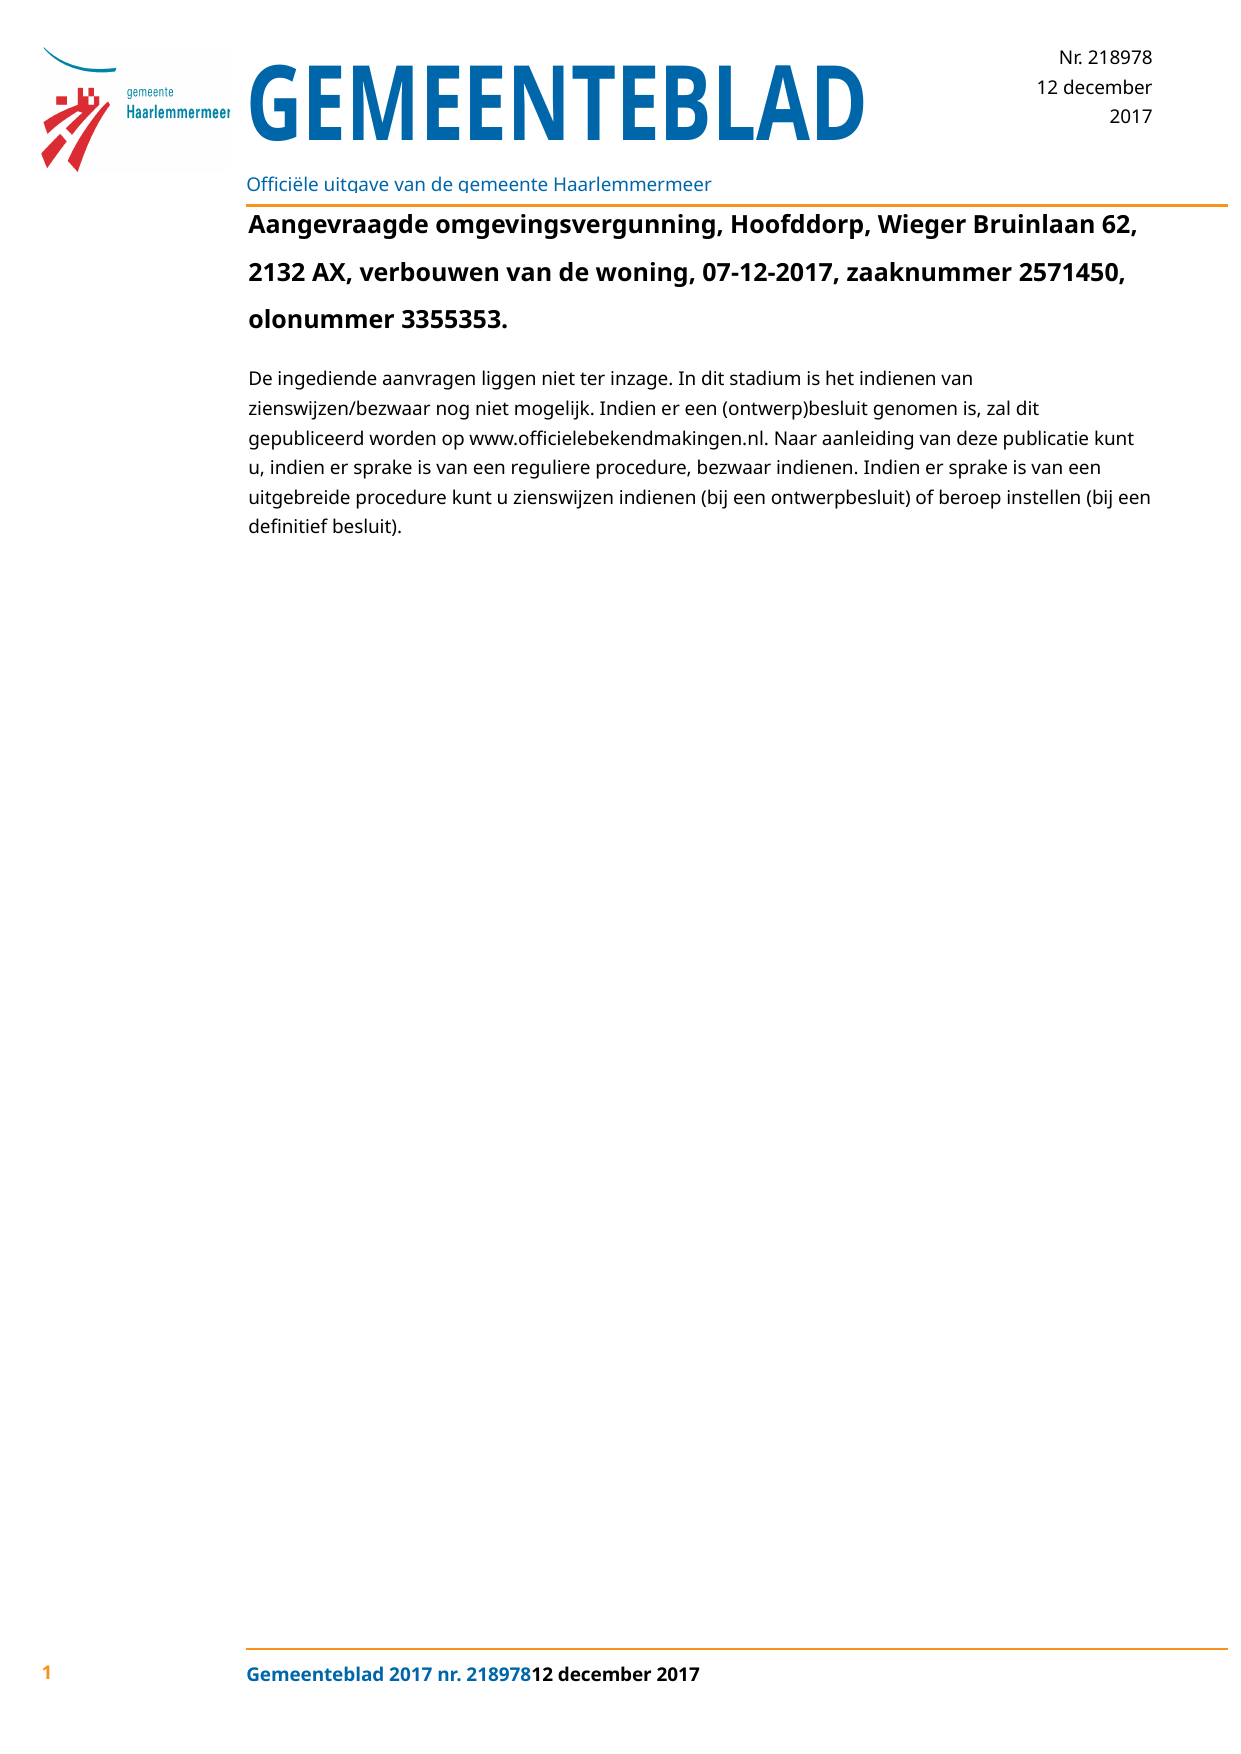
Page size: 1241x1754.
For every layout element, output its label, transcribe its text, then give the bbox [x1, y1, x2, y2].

text De ingediende aanvragen liggen niet ter inzage. In dit stadium is het indienen van zienswijzen/bezwaar nog niet mogelijk. Indien er een (ontwerp)besluit genomen is, zal dit gepubliceerd worden op www.officielebekendmakingen.nl. Naar aanleiding van deze publicatie kunt u, indien er sprake is van een reguliere procedure, bezwaar indienen. Indien er sprake is van een uitgebreide procedure kunt u zienswijzen indienen (bij een ontwerpbesluit) of beroep instellen (bij een definitief besluit). [248, 366, 1152, 539]
text Aangevraagde omgevingsvergunning, Hoofddorp, Wieger Bruinlaan 62, 2132 AX, verbouwen van de woning, 07-12-2017, zaaknummer 2571450, olonummer 3355353. [248, 207, 1152, 336]
picture [41, 47, 231, 172]
